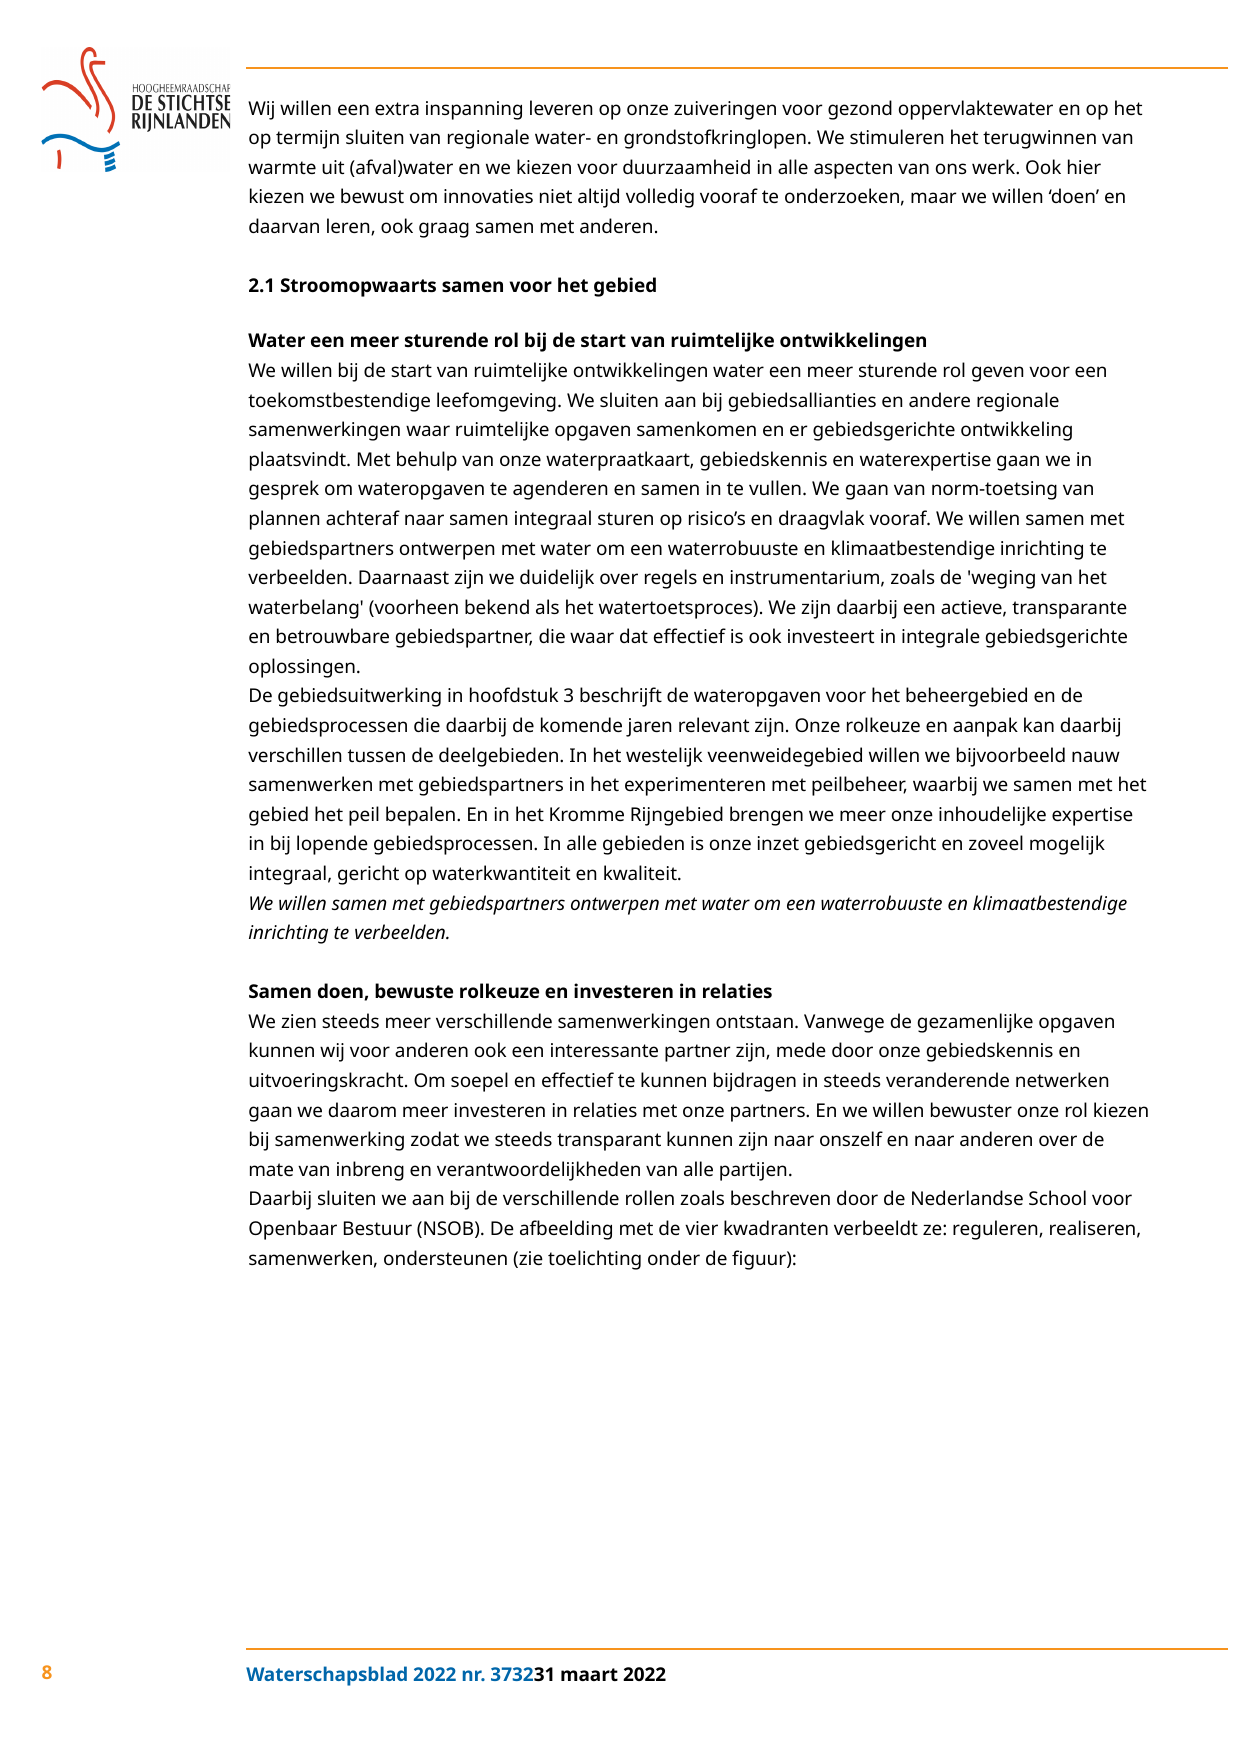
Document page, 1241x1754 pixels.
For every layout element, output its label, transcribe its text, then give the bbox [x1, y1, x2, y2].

text 2.1 Stroomopwaarts samen voor het gebied [248, 272, 1152, 298]
text Daarbij sluiten we aan bij de verschillende rollen zoals beschreven door de Nederlandse School voor Openbaar Bestuur (NSOB). De afbeelding met de vier kwadranten verbeeldt ze: reguleren, realiseren, samenwerken, ondersteunen (zie toelichting onder de figuur): [248, 1186, 1152, 1270]
text Samen doen, bewuste rolkeuze en investeren in relaties [248, 978, 1152, 1004]
text Water een meer sturende rol bij de start van ruimtelijke ontwikkelingen [248, 328, 1152, 353]
text We willen bij de start van ruimtelijke ontwikkelingen water een meer sturende rol geven voor een toekomstbestendige leefomgeving. We sluiten aan bij gebiedsallianties en andere regionale samenwerkingen waar ruimtelijke opgaven samenkomen en er gebiedsgerichte ontwikkeling plaatsvindt. Met behulp van onze waterpraatkaart, gebiedskennis en waterexpertise gaan we in gesprek om wateropgaven te agenderen en samen in te vullen. We gaan van norm-toetsing van plannen achteraf naar samen integraal sturen op risico’s en draagvlak vooraf. We willen samen met gebiedspartners ontwerpen met water om een waterrobuuste en klimaatbestendige inrichting te verbeelden. Daarnaast zijn we duidelijk over regels en instrumentarium, zoals de 'weging van het waterbelang' (voorheen bekend als het watertoetsproces). We zijn daarbij een actieve, transparante en betrouwbare gebiedspartner, die waar dat effectief is ook investeert in integrale gebiedsgerichte oplossingen. [248, 357, 1152, 679]
text We willen samen met gebiedspartners ontwerpen met water om een waterrobuuste en klimaatbestendige inrichting te verbeelden. [248, 890, 1152, 945]
text De gebiedsuitwerking in hoofdstuk 3 beschrijft de wateropgaven voor het beheergebied en de gebiedsprocessen die daarbij de komende jaren relevant zijn. Onze rolkeuze en aanpak kan daarbij verschillen tussen de deelgebieden. In het westelijk veenweidegebied willen we bijvoorbeeld nauw samenwerken met gebiedspartners in het experimenteren met peilbeheer, waarbij we samen met het gebied het peil bepalen. En in het Kromme Rijngebied brengen we meer onze inhoudelijke expertise in bij lopende gebiedsprocessen. In alle gebieden is onze inzet gebiedsgericht en zoveel mogelijk integraal, gericht op waterkwantiteit en kwaliteit. [248, 683, 1152, 886]
text We zien steeds meer verschillende samenwerkingen ontstaan. Vanwege de gezamenlijke opgaven kunnen wij voor anderen ook een interessante partner zijn, mede door onze gebiedskennis en uitvoeringskracht. Om soepel en effectief te kunnen bijdragen in steeds veranderende netwerken gaan we daarom meer investeren in relaties met onze partners. En we willen bewuster onze rol kiezen bij samenwerking zodat we steeds transparant kunnen zijn naar onszelf en naar anderen over de mate van inbreng en verantwoordelijkheden van alle partijen. [248, 1008, 1152, 1182]
picture [41, 47, 231, 172]
text Wij willen een extra inspanning leveren op onze zuiveringen voor gezond oppervlaktewater en op het op termijn sluiten van regionale water- en grondstofkringlopen. We stimuleren het terugwinnen van warmte uit (afval)water en we kiezen voor duurzaamheid in alle aspecten van ons werk. Ook hier kiezen we bewust om innovaties niet altijd volledig vooraf te onderzoeken, maar we willen ‘doen’ en daarvan leren, ook graag samen met anderen. [248, 95, 1152, 239]
